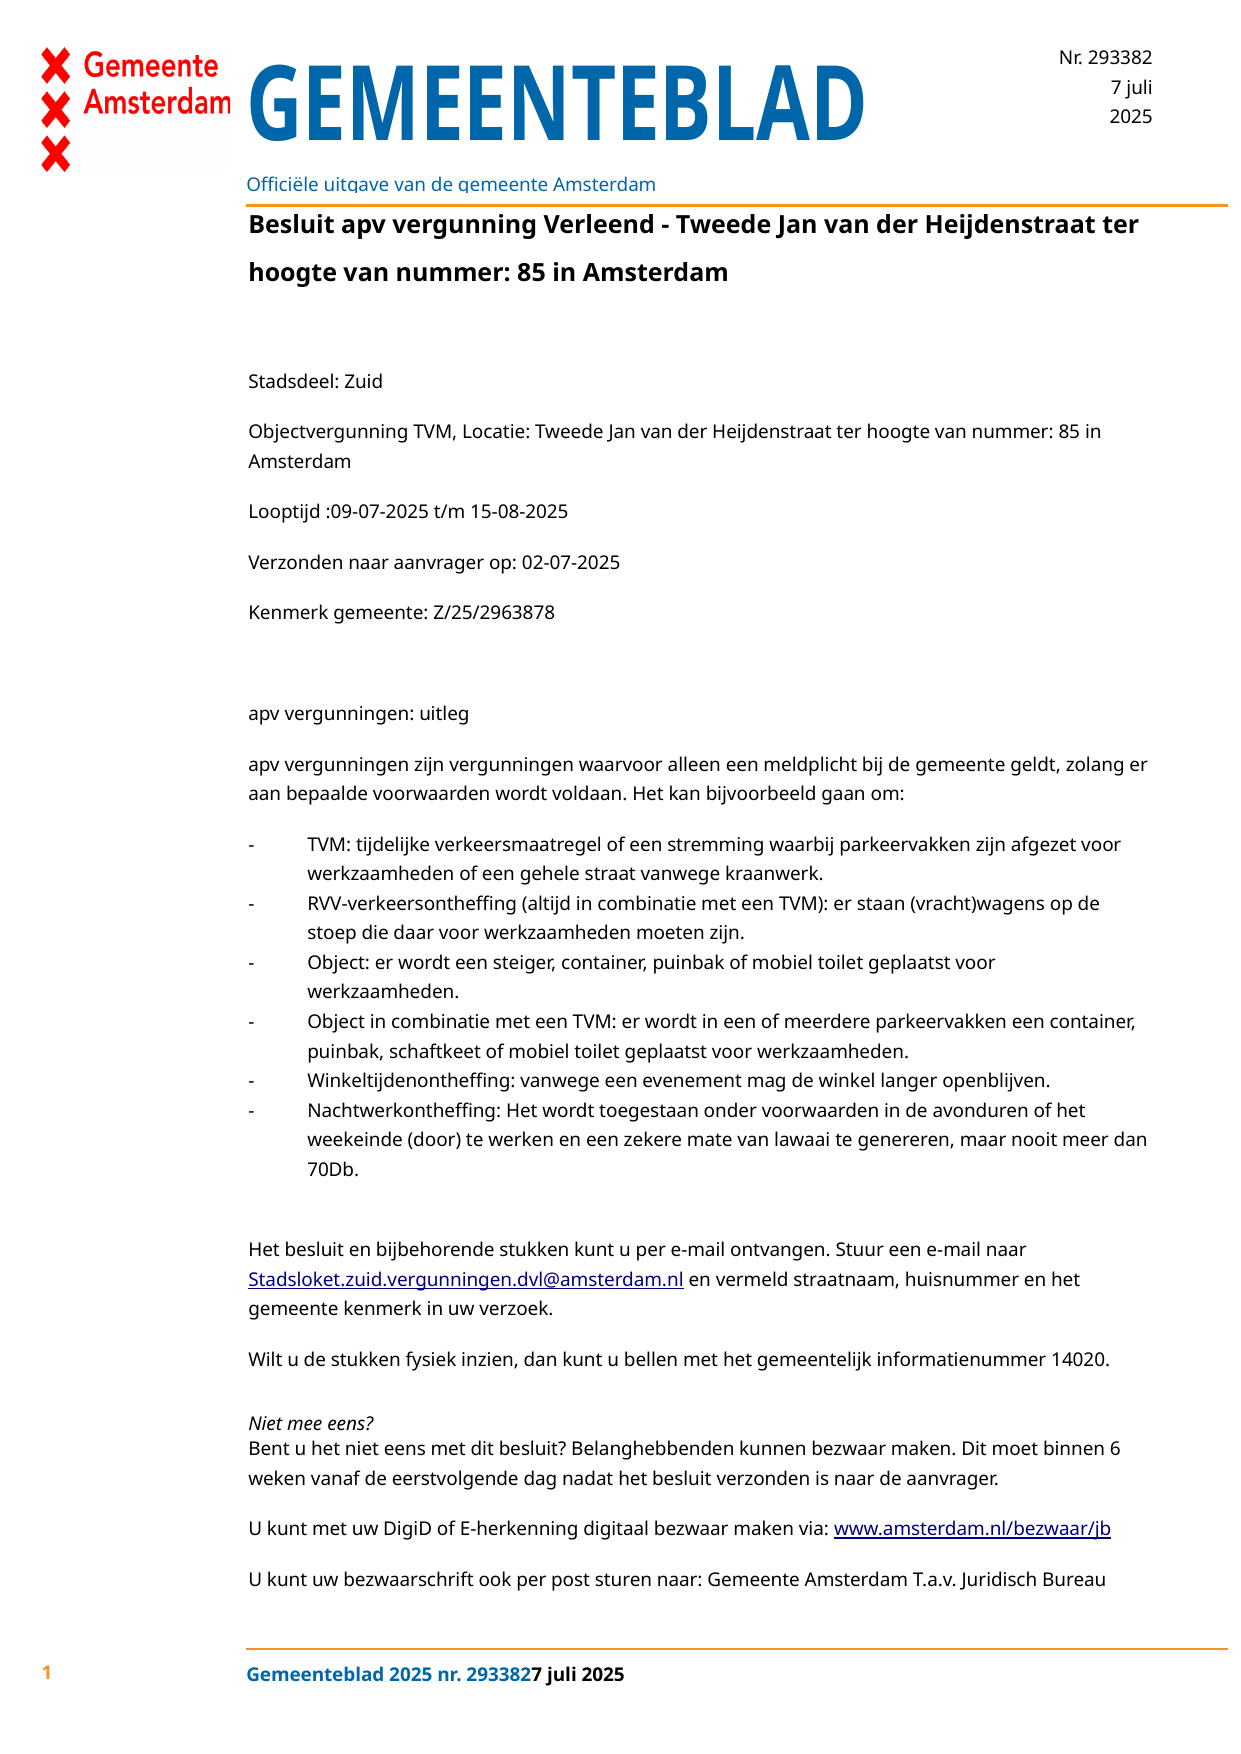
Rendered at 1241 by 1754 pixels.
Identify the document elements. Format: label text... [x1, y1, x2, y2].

text Besluit apv vergunning Verleend - Tweede Jan van der Heijdenstraat ter hoogte van nummer: 85 in Amsterdam [248, 207, 1152, 288]
list Object in combinatie met een TVM: er wordt in een of meerdere parkeervakken een container, puinbak, schaftkeet of mobiel toilet geplaatst voor werkzaamheden. [248, 1008, 1152, 1064]
list TVM: tijdelijke verkeersmaatregel of een stremming waarbij parkeervakken zijn afgezet voor werkzaamheden of een gehele straat vanwege kraanwerk. [248, 831, 1152, 886]
text Niet mee eens? [248, 1410, 1152, 1436]
list Winkeltijdenontheffing: vanwege een evenement mag de winkel langer openblijven. [248, 1067, 1152, 1093]
text Looptijd :09-07-2025 t/m 15-08-2025 [248, 499, 1152, 524]
text Bent u het niet eens met dit besluit? Belanghebbenden kunnen bezwaar maken. Dit moet binnen 6 weken vanaf de eerstvolgende dag nadat het besluit verzonden is naar de aanvrager. [248, 1436, 1152, 1491]
text Stadsdeel: Zuid [248, 368, 1152, 394]
text apv vergunningen: uitleg [248, 700, 1152, 726]
text Het besluit en bijbehorende stukken kunt u per e-mail ontvangen. Stuur een e-mail naar Stadsloket.zuid.vergunningen.dvl@amsterdam.nl en vermeld straatnaam, huisnummer en het gemeente kenmerk in uw verzoek. [248, 1236, 1152, 1321]
text U kunt uw bezwaarschrift ook per post sturen naar: Gemeente Amsterdam T.a.v. Juridisch Bureau [248, 1566, 1152, 1592]
text apv vergunningen zijn vergunningen waarvoor alleen een meldplicht bij de gemeente geldt, zolang er aan bepaalde voorwaarden wordt voldaan. Het kan bijvoorbeeld gaan om: [248, 751, 1152, 806]
text Kenmerk gemeente: Z/25/2963878 [248, 599, 1152, 625]
text Wilt u de stukken fysiek inzien, dan kunt u bellen met het gemeentelijk informatienummer 14020. [248, 1346, 1152, 1372]
picture [41, 47, 231, 172]
text Objectvergunning TVM, Locatie: Tweede Jan van der Heijdenstraat ter hoogte van nummer: 85 in Amsterdam [248, 419, 1152, 474]
list Nachtwerkontheffing: Het wordt toegestaan onder voorwaarden in de avonduren of het weekeinde (door) te werken en een zekere mate van lawaai te genereren, maar nooit meer dan 70Db. [248, 1097, 1152, 1182]
list RVV-verkeersontheffing (altijd in combinatie met een TVM): er staan (vracht)wagens op de stoep die daar voor werkzaamheden moeten zijn. [248, 890, 1152, 945]
text Verzonden naar aanvrager op: 02-07-2025 [248, 549, 1152, 575]
text U kunt met uw DigiD of E-herkenning digitaal bezwaar maken via: www.amsterdam.nl/bezwaar/jb [248, 1516, 1152, 1541]
list Object: er wordt een steiger, container, puinbak of mobiel toilet geplaatst voor werkzaamheden. [248, 949, 1152, 1004]
